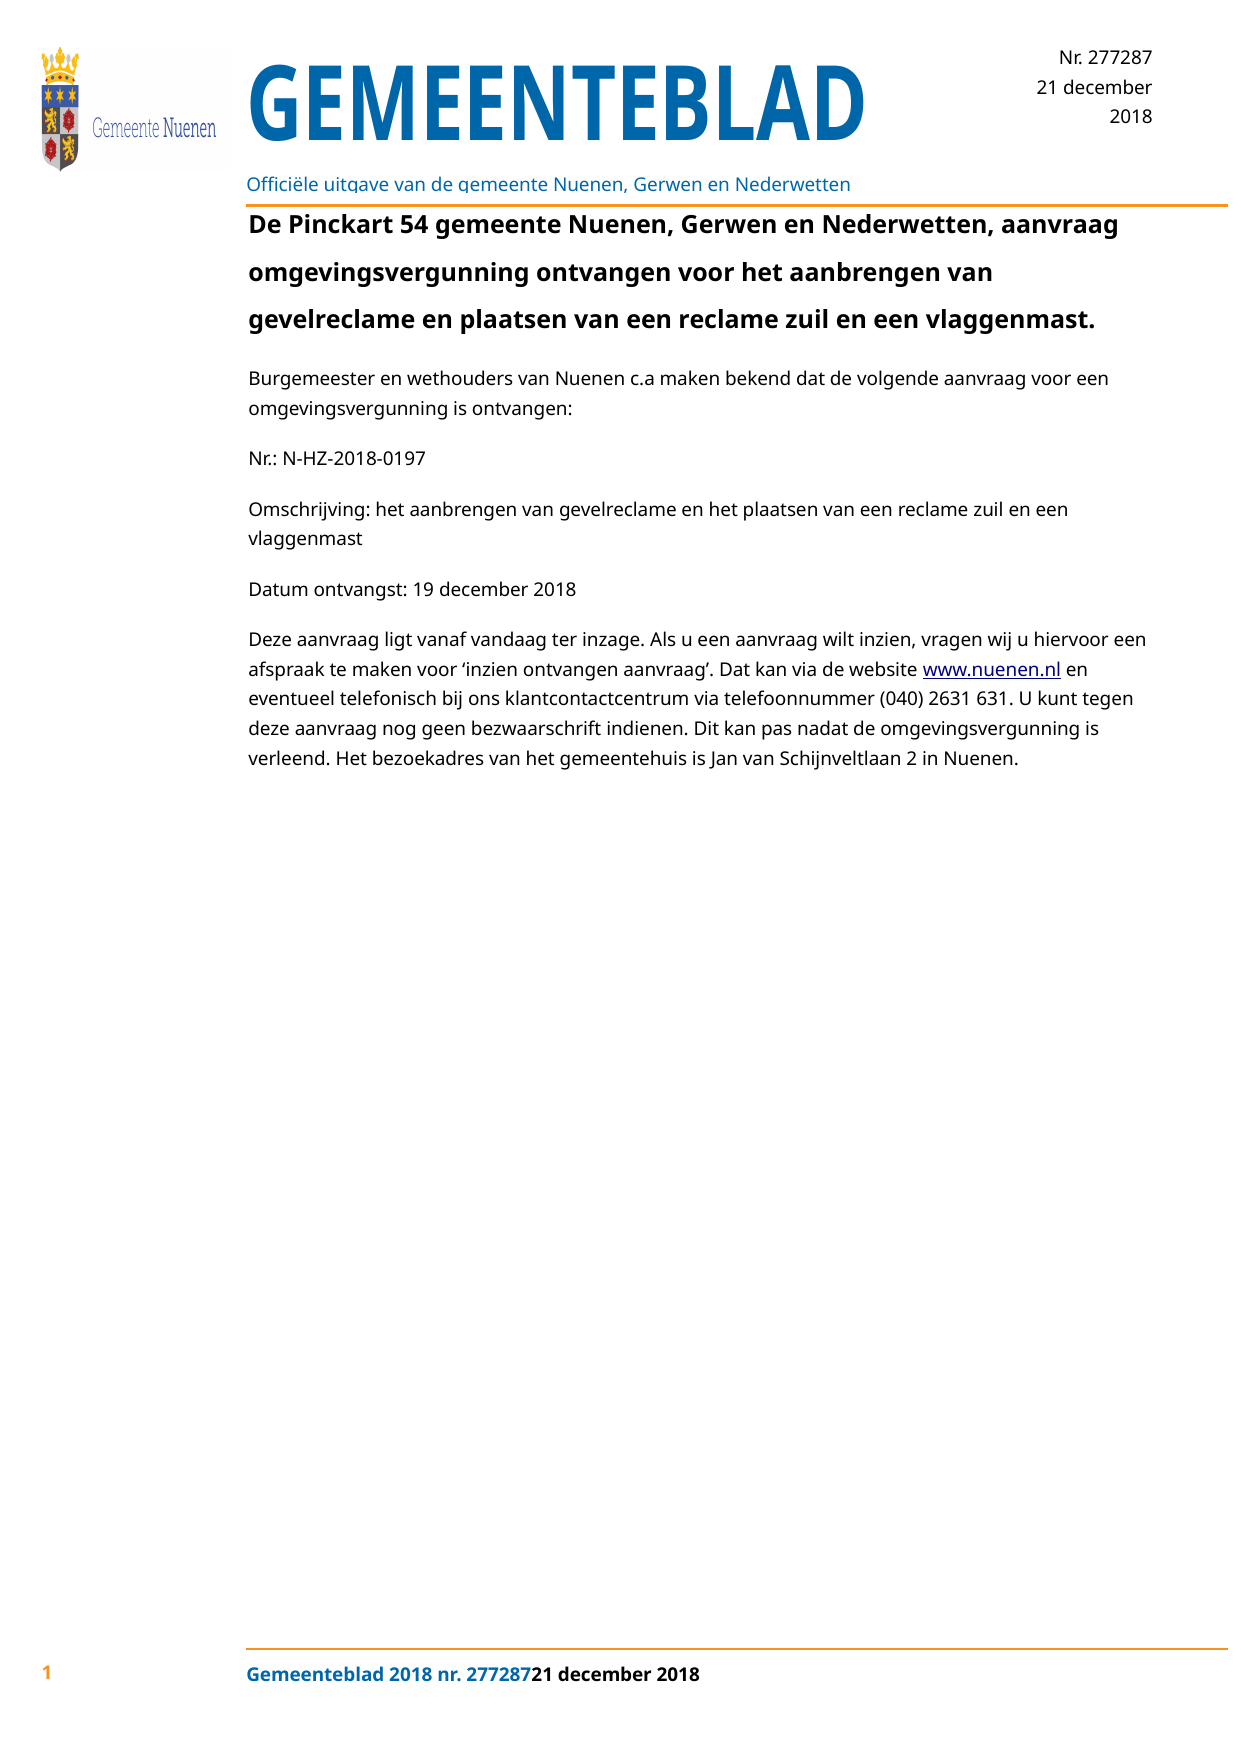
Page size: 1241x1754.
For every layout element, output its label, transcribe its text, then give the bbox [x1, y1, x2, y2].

text De Pinckart 54 gemeente Nuenen, Gerwen en Nederwetten, aanvraag omgevingsvergunning ontvangen voor het aanbrengen van gevelreclame en plaatsen van een reclame zuil en een vlaggenmast. [248, 207, 1152, 336]
text Nr.: N-HZ-2018-0197 [248, 446, 1152, 471]
text Burgemeester en wethouders van Nuenen c.a maken bekend dat de volgende aanvraag voor een omgevingsvergunning is ontvangen: [248, 366, 1152, 421]
picture [41, 47, 231, 172]
text Omschrijving: het aanbrengen van gevelreclame en het plaatsen van een reclame zuil en een vlaggenmast [248, 496, 1152, 551]
text Datum ontvangst: 19 december 2018 [248, 576, 1152, 602]
text Deze aanvraag ligt vanaf vandaag ter inzage. Als u een aanvraag wilt inzien, vragen wij u hiervoor een afspraak te maken voor ‘inzien ontvangen aanvraag’. Dat kan via de website www.nuenen.nl en eventueel telefonisch bij ons klantcontactcentrum via telefoonnummer (040) 2631 631. U kunt tegen deze aanvraag nog geen bezwaarschrift indienen. Dit kan pas nadat de omgevingsvergunning is verleend. Het bezoekadres van het gemeentehuis is Jan van Schijnveltlaan 2 in Nuenen. [248, 626, 1152, 770]
